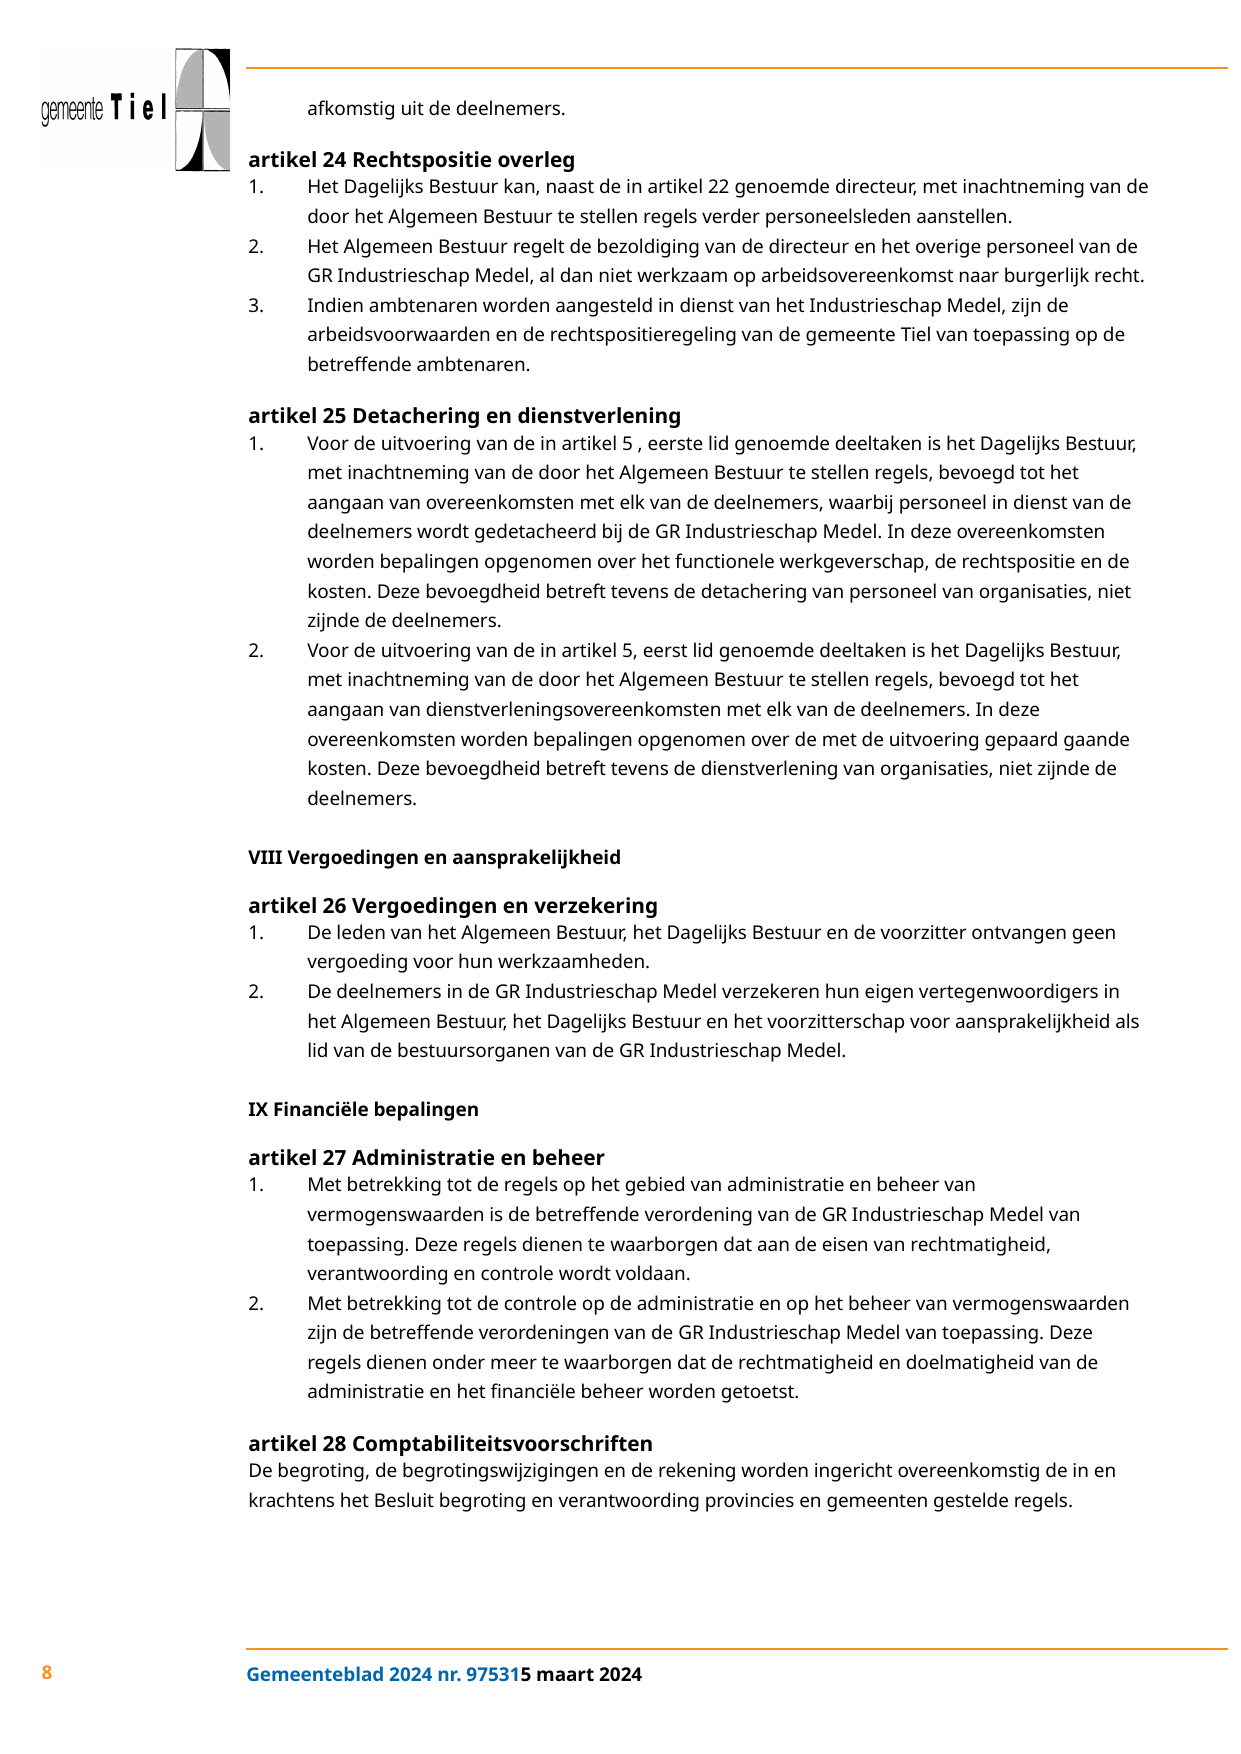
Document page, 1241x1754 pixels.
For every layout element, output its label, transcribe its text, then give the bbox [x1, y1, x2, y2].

list Indien ambtenaren worden aangesteld in dienst van het Industrieschap Medel, zijn de arbeidsvoorwaarden en de rechtspositieregeling van de gemeente Tiel van toepassing op de betreffende ambtenaren. [248, 292, 1152, 377]
list Met betrekking tot de regels op het gebied van administratie en beheer van vermogenswaarden is de betreffende verordening van de GR Industrieschap Medel van toepassing. Deze regels dienen te waarborgen dat aan de eisen van rechtmatigheid, verantwoording en controle wordt voldaan. [248, 1172, 1152, 1286]
text IX Financiële bepalingen [248, 1097, 1152, 1122]
picture [41, 47, 231, 172]
list De leden van het Algemeen Bestuur, het Dagelijks Bestuur en de voorzitter ontvangen geen vergoeding voor hun werkzaamheden. [248, 919, 1152, 974]
text De begroting, de begrotingswijzigingen en de rekening worden ingericht overeenkomstig de in en krachtens het Besluit begroting en verantwoording provincies en gemeenten gestelde regels. [248, 1458, 1152, 1513]
text artikel 28 Comptabiliteitsvoorschriften [248, 1429, 1152, 1458]
list De deelnemers in de GR Industrieschap Medel verzekeren hun eigen vertegenwoordigers in het Algemeen Bestuur, het Dagelijks Bestuur en het voorzitterschap voor aansprakelijkheid als lid van de bestuursorganen van de GR Industrieschap Medel. [248, 978, 1152, 1063]
list afkomstig uit de deelnemers. [248, 95, 1152, 121]
text artikel 25 Detachering en dienstverlening [248, 402, 1152, 430]
list Met betrekking tot de controle op de administratie en op het beheer van vermogenswaarden zijn de betreffende verordeningen van de GR Industrieschap Medel van toepassing. Deze regels dienen onder meer te waarborgen dat de rechtmatigheid en doelmatigheid van de administratie en het financiële beheer worden getoetst. [248, 1290, 1152, 1404]
text artikel 24 Rechtspositie overleg [248, 145, 1152, 174]
text artikel 26 Vergoedingen en verzekering [248, 891, 1152, 919]
list Voor de uitvoering van de in artikel 5, eerst lid genoemde deeltaken is het Dagelijks Bestuur, met inachtneming van de door het Algemeen Bestuur te stellen regels, bevoegd tot het aangaan van dienstverleningsovereenkomsten met elk van de deelnemers. In deze overeenkomsten worden bepalingen opgenomen over de met de uitvoering gepaard gaande kosten. Deze bevoegdheid betreft tevens de dienstverlening van organisaties, niet zijnde de deelnemers. [248, 637, 1152, 811]
list Voor de uitvoering van de in artikel 5 , eerste lid genoemde deeltaken is het Dagelijks Bestuur, met inachtneming van de door het Algemeen Bestuur te stellen regels, bevoegd tot het aangaan van overeenkomsten met elk van de deelnemers, waarbij personeel in dienst van de deelnemers wordt gedetacheerd bij de GR Industrieschap Medel. In deze overeenkomsten worden bepalingen opgenomen over het functionele werkgeverschap, de rechtspositie en de kosten. Deze bevoegdheid betreft tevens de detachering van personeel van organisaties, niet zijnde de deelnemers. [248, 430, 1152, 633]
list Het Dagelijks Bestuur kan, naast de in artikel 22 genoemde directeur, met inachtneming van de door het Algemeen Bestuur te stellen regels verder personeelsleden aanstellen. [248, 174, 1152, 229]
text VIII Vergoedingen en aansprakelijkheid [248, 844, 1152, 870]
list Het Algemeen Bestuur regelt de bezoldiging van de directeur en het overige personeel van de GR Industrieschap Medel, al dan niet werkzaam op arbeidsovereenkomst naar burgerlijk recht. [248, 233, 1152, 288]
text artikel 27 Administratie en beheer [248, 1143, 1152, 1172]
